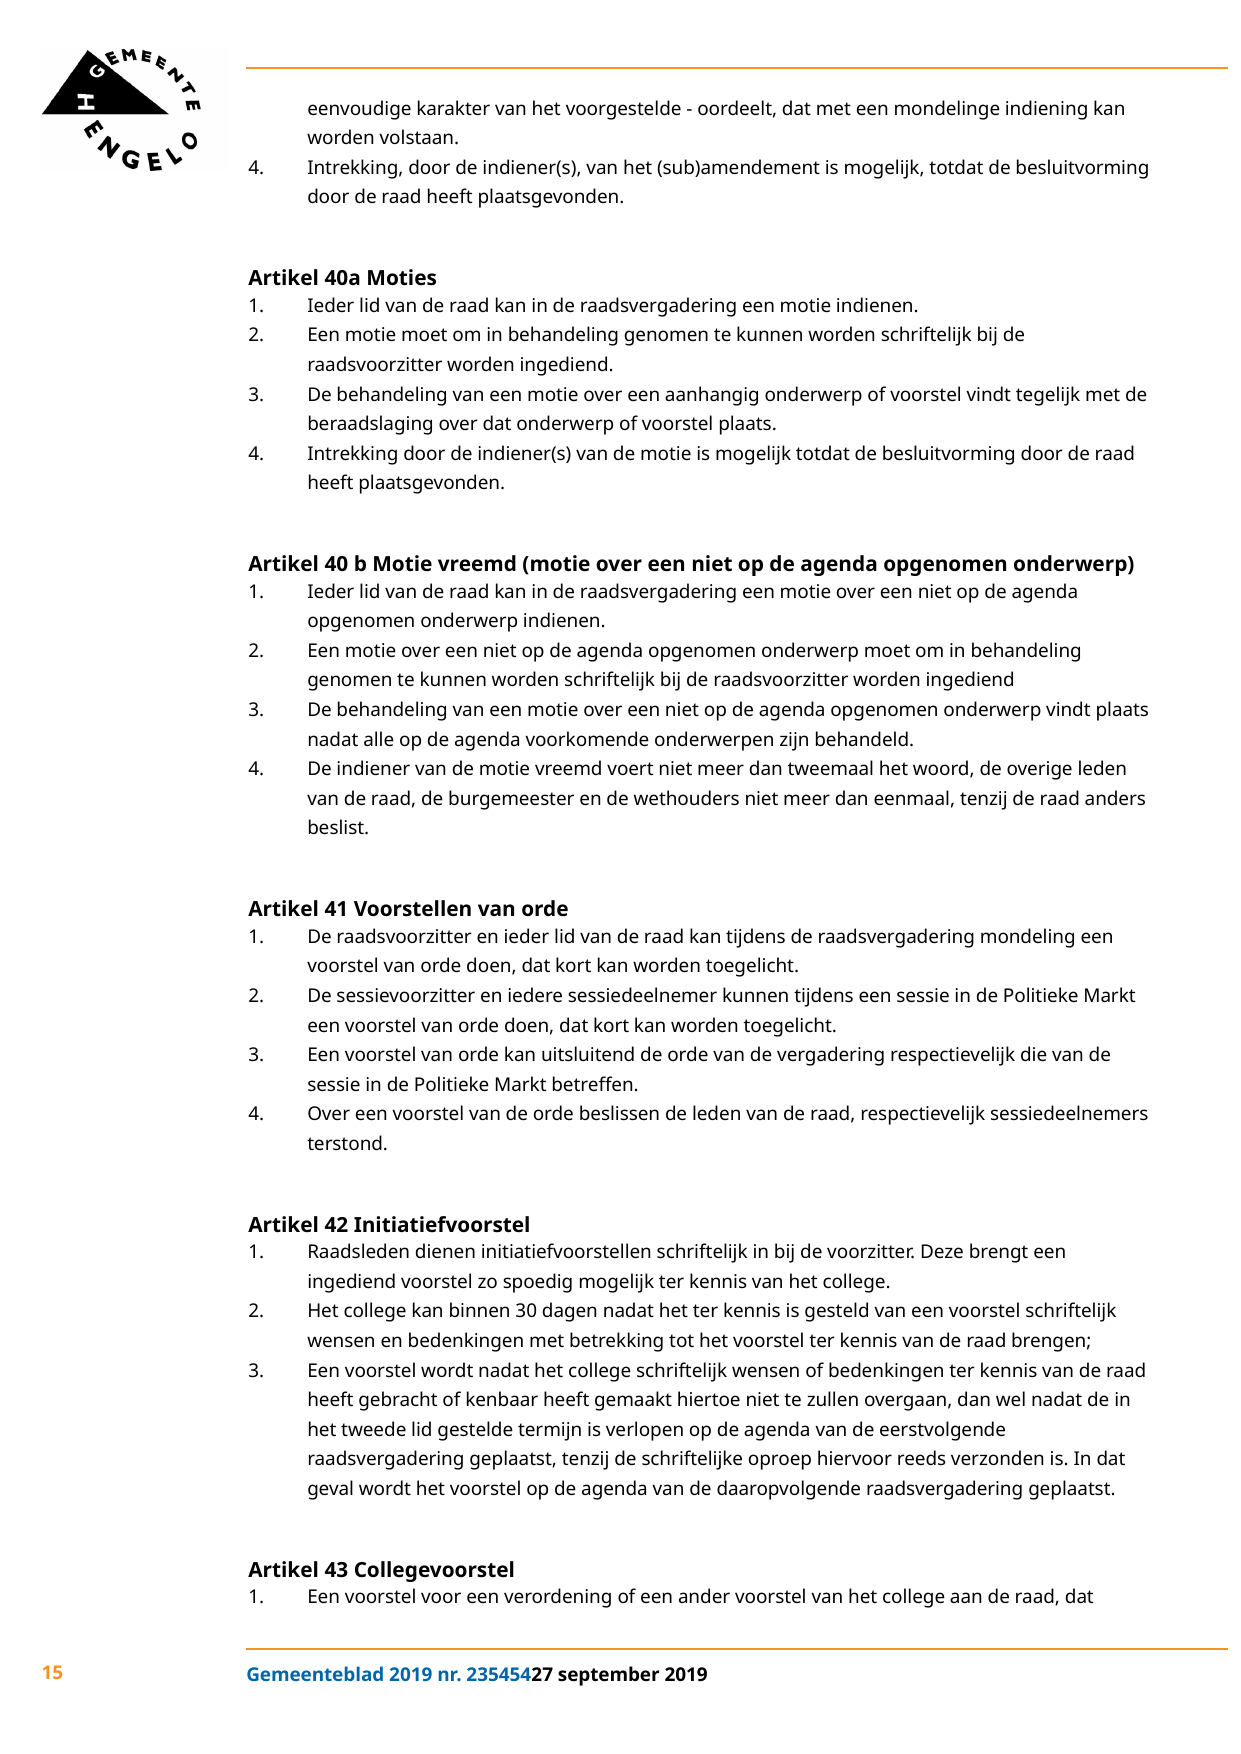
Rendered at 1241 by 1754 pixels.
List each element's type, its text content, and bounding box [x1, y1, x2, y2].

list Een motie over een niet op de agenda opgenomen onderwerp moet om in behandeling genomen te kunnen worden schriftelijk bij de raadsvoorzitter worden ingediend [248, 637, 1152, 692]
list eenvoudige karakter van het voorgestelde - oordeelt, dat met een mondelinge indiening kan worden volstaan. [248, 95, 1152, 150]
list Een voorstel wordt nadat het college schriftelijk wensen of bedenkingen ter kennis van de raad heeft gebracht of kenbaar heeft gemaakt hiertoe niet te zullen overgaan, dan wel nadat de in het tweede lid gestelde termijn is verlopen op de agenda van de eerstvolgende raadsvergadering geplaatst, tenzij de schriftelijke oproep hiervoor reeds verzonden is. In dat geval wordt het voorstel op de agenda van de daaropvolgende raadsvergadering geplaatst. [248, 1357, 1152, 1501]
picture [41, 47, 231, 172]
list Intrekking, door de indiener(s), van het (sub)amendement is mogelijk, totdat de besluitvorming door de raad heeft plaatsgevonden. [248, 154, 1152, 209]
list De behandeling van een motie over een aanhangig onderwerp of voorstel vindt tegelijk met de beraadslaging over dat onderwerp of voorstel plaats. [248, 381, 1152, 436]
list Het college kan binnen 30 dagen nadat het ter kennis is gesteld van een voorstel schriftelijk wensen en bedenkingen met betrekking tot het voorstel ter kennis van de raad brengen; [248, 1298, 1152, 1353]
list Een motie moet om in behandeling genomen te kunnen worden schriftelijk bij de raadsvoorzitter worden ingediend. [248, 322, 1152, 377]
text Artikel 40a Moties [248, 263, 1152, 292]
list Ieder lid van de raad kan in de raadsvergadering een motie indienen. [248, 292, 1152, 318]
list De sessievoorzitter en iedere sessiedeelnemer kunnen tijdens een sessie in de Politieke Markt een voorstel van orde doen, dat kort kan worden toegelicht. [248, 982, 1152, 1037]
list Ieder lid van de raad kan in de raadsvergadering een motie over een niet op de agenda opgenomen onderwerp indienen. [248, 578, 1152, 633]
list Een voorstel van orde kan uitsluitend de orde van de vergadering respectievelijk die van de sessie in de Politieke Markt betreffen. [248, 1041, 1152, 1097]
list Raadsleden dienen initiatiefvoorstellen schriftelijk in bij de voorzitter. Deze brengt een ingediend voorstel zo spoedig mogelijk ter kennis van het college. [248, 1238, 1152, 1294]
list Over een voorstel van de orde beslissen de leden van de raad, respectievelijk sessiedeelnemers terstond. [248, 1101, 1152, 1156]
list De raadsvoorzitter en ieder lid van de raad kan tijdens de raadsvergadering mondeling een voorstel van orde doen, dat kort kan worden toegelicht. [248, 923, 1152, 978]
list De behandeling van een motie over een niet op de agenda opgenomen onderwerp vindt plaats nadat alle op de agenda voorkomende onderwerpen zijn behandeld. [248, 696, 1152, 752]
text Artikel 43 Collegevoorstel [248, 1555, 1152, 1584]
text Artikel 41 Voorstellen van orde [248, 894, 1152, 923]
list Intrekking door de indiener(s) van de motie is mogelijk totdat de besluitvorming door de raad heeft plaatsgevonden. [248, 440, 1152, 495]
text Artikel 40 b Motie vreemd (motie over een niet op de agenda opgenomen onderwerp) [248, 549, 1152, 578]
list De indiener van de motie vreemd voert niet meer dan tweemaal het woord, de overige leden van de raad, de burgemeester en de wethouders niet meer dan eenmaal, tenzij de raad anders beslist. [248, 755, 1152, 840]
list Een voorstel voor een verordening of een ander voorstel van het college aan de raad, dat [248, 1584, 1152, 1609]
text Artikel 42 Initiatiefvoorstel [248, 1210, 1152, 1238]
